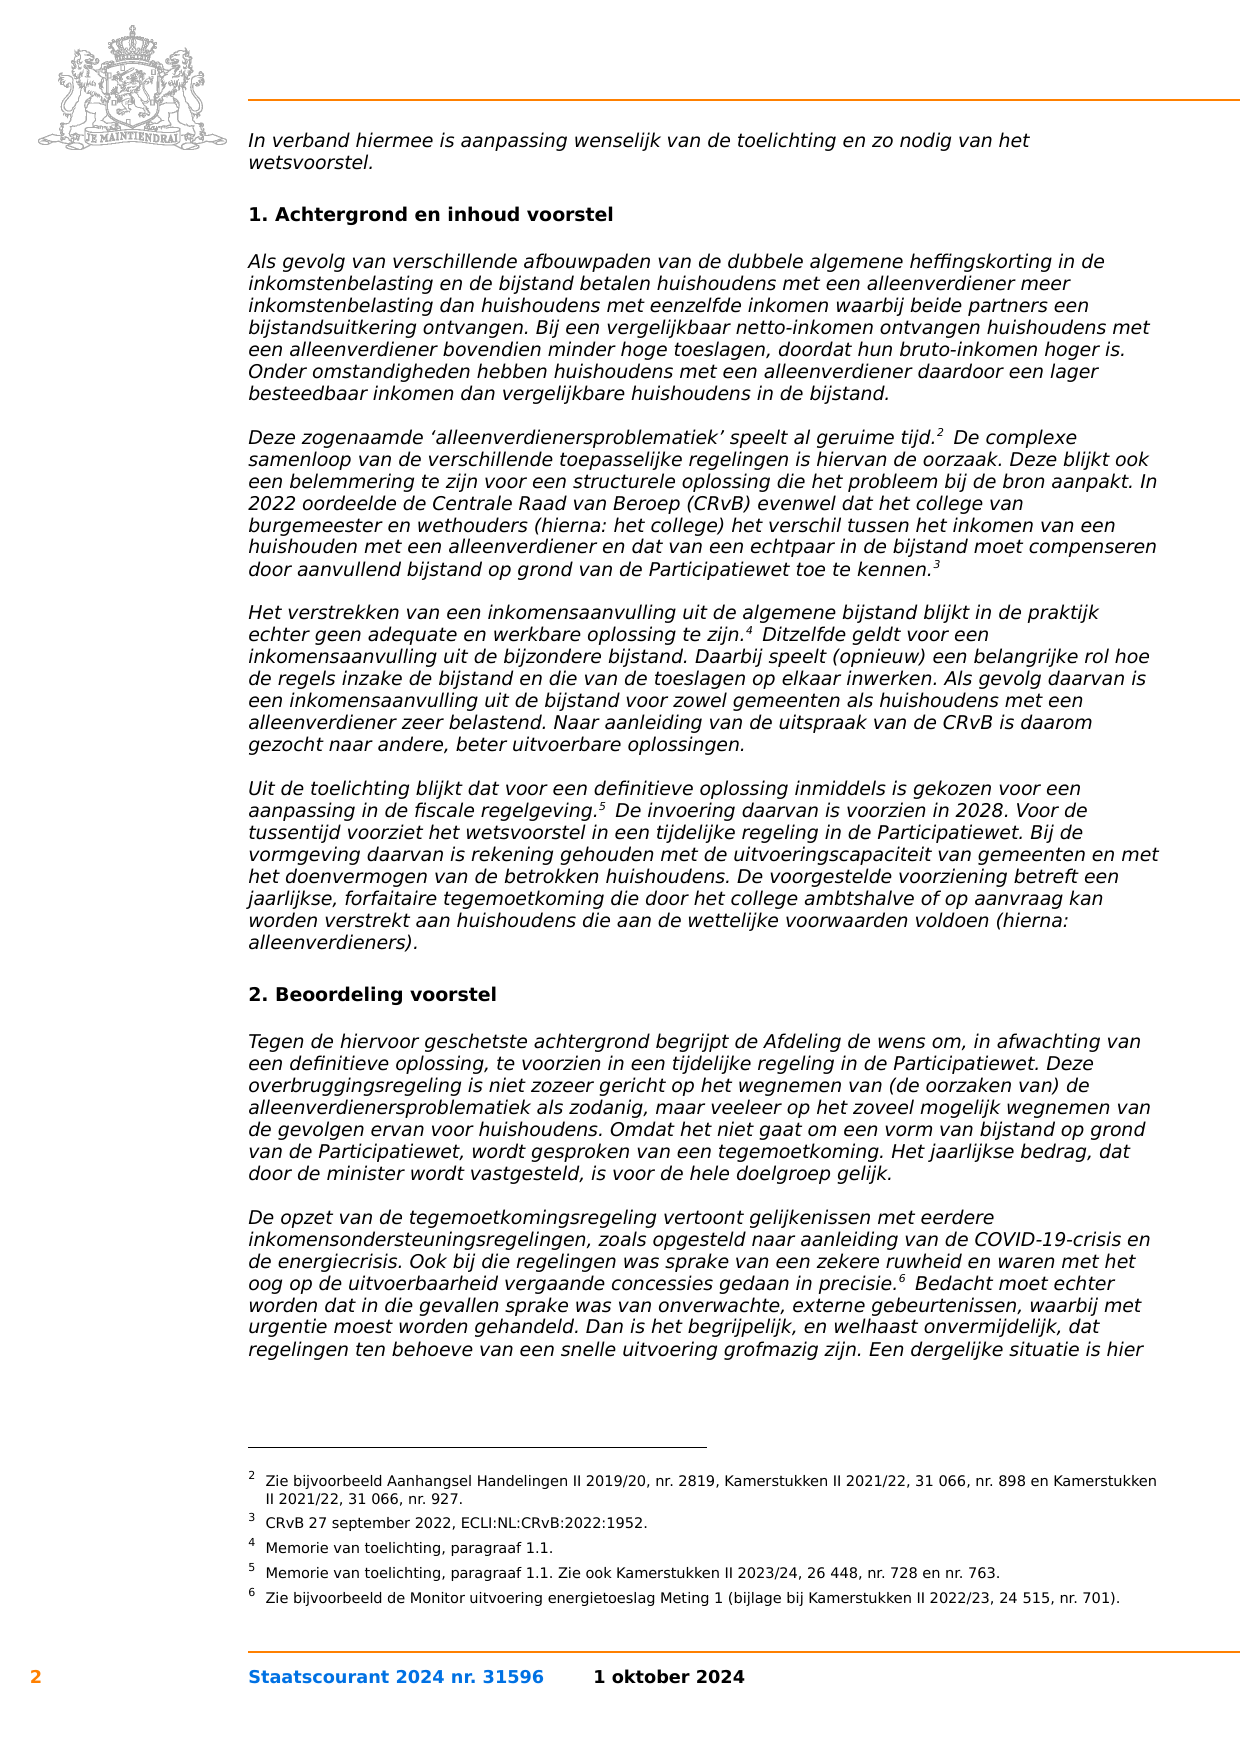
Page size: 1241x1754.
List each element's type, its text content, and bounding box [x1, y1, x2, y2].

text De opzet van de tegemoetkomingsregeling vertoont gelijkenissen met eerdere inkomensondersteuningsregelingen, zoals opgesteld naar aanleiding van de COVID-19-crisis en de energiecrisis. Ook bij die regelingen was sprake van een zekere ruwheid en waren met het oog op de uitvoerbaarheid vergaande concessies gedaan in precisie. Bedacht moet echter worden dat in die gevallen sprake was van onverwachte, externe gebeurtenissen, waarbij met urgentie moest worden gehandeld. Dan is het begrijpelijk, en welhaast onvermijdelijk, dat regelingen ten behoeve van een snelle uitvoering grofmazig zijn. Een dergelijke situatie is hier [248, 1207, 1163, 1360]
text Memorie van toelichting, paragraaf 1.1. [248, 1536, 1163, 1558]
text Zie bijvoorbeeld Aanhangsel Handelingen II 2019/20, nr. 2819, Kamerstukken II 2021/22, 31 066, nr. 898 en Kamerstukken II 2021/22, 31 066, nr. 927. [248, 1469, 1163, 1508]
picture [38, 25, 227, 150]
text Het verstrekken van een inkomensaanvulling uit de algemene bijstand blijkt in de praktijk echter geen adequate en werkbare oplossing te zijn. Ditzelfde geldt voor een inkomensaanvulling uit de bijzondere bijstand. Daarbij speelt (opnieuw) een belangrijke rol hoe de regels inzake de bijstand en die van de toeslagen op elkaar inwerken. Als gevolg daarvan is een inkomensaanvulling uit de bijstand voor zowel gemeenten als huishoudens met een alleenverdiener zeer belastend. Naar aanleiding van de uitspraak van de CRvB is daarom gezocht naar andere, beter uitvoerbare oplossingen. [248, 602, 1163, 756]
text Uit de toelichting blijkt dat voor een definitieve oplossing inmiddels is gekozen voor een aanpassing in de fiscale regelgeving. De invoering daarvan is voorzien in 2028. Voor de tussentijd voorziet het wetsvoorstel in een tijdelijke regeling in de Participatiewet. Bij de vormgeving daarvan is rekening gehouden met de uitvoeringscapaciteit van gemeenten en met het doenvermogen van de betrokken huishoudens. De voorgestelde voorziening betreft een jaarlijkse, forfaitaire tegemoetkoming die door het college ambtshalve of op aanvraag kan worden verstrekt aan huishoudens die aan de wettelijke voorwaarden voldoen (hierna: alleenverdieners). [248, 778, 1163, 954]
text Deze zogenaamde ‘alleenverdienersproblematiek’ speelt al geruime tijd. De complexe samenloop van de verschillende toepasselijke regelingen is hiervan de oorzaak. Deze blijkt ook een belemmering te zijn voor een structurele oplossing die het probleem bij de bron aanpakt. In 2022 oordeelde de Centrale Raad van Beroep (CRvB) evenwel dat het college van burgemeester en wethouders (hierna: het college) het verschil tussen het inkomen van een huishouden met een alleenverdiener en dat van een echtpaar in de bijstand moet compenseren door aanvullend bijstand op grond van de Participatiewet toe te kennen. [248, 427, 1163, 580]
text CRvB 27 september 2022, ECLI:NL:CRvB:2022:1952. [248, 1511, 1163, 1533]
text Zie bijvoorbeeld de Monitor uitvoering energietoeslag Meting 1 (bijlage bij Kamerstukken II 2022/23, 24 515, nr. 701). [248, 1586, 1163, 1608]
text In verband hiermee is aanpassing wenselijk van de toelichting en zo nodig van het wetsvoorstel. [248, 130, 1163, 174]
subtitle 1. Achtergrond en inhoud voorstel [248, 204, 1163, 226]
text Memorie van toelichting, paragraaf 1.1. Zie ook Kamerstukken II 2023/24, 26 448, nr. 728 en nr. 763. [248, 1561, 1163, 1583]
text Tegen de hiervoor geschetste achtergrond begrijpt de Afdeling de wens om, in afwachting van een definitieve oplossing, te voorzien in een tijdelijke regeling in de Participatiewet. Deze overbruggingsregeling is niet zozeer gericht op het wegnemen van (de oorzaken van) de alleenverdienersproblematiek als zodanig, maar veeleer op het zoveel mogelijk wegnemen van de gevolgen ervan voor huishoudens. Omdat het niet gaat om een vorm van bijstand op grond van de Participatiewet, wordt gesproken van een tegemoetkoming. Het jaarlijkse bedrag, dat door de minister wordt vastgesteld, is voor de hele doelgroep gelijk. [248, 1031, 1163, 1185]
subtitle 2. Beoordeling voorstel [248, 984, 1163, 1006]
text Als gevolg van verschillende afbouwpaden van de dubbele algemene heffingskorting in de inkomstenbelasting en de bijstand betalen huishoudens met een alleenverdiener meer inkomstenbelasting dan huishoudens met eenzelfde inkomen waarbij beide partners een bijstandsuitkering ontvangen. Bij een vergelijkbaar netto-inkomen ontvangen huishoudens met een alleenverdiener bovendien minder hoge toeslagen, doordat hun bruto-inkomen hoger is. Onder omstandigheden hebben huishoudens met een alleenverdiener daardoor een lager besteedbaar inkomen dan vergelijkbare huishoudens in de bijstand. [248, 251, 1163, 405]
